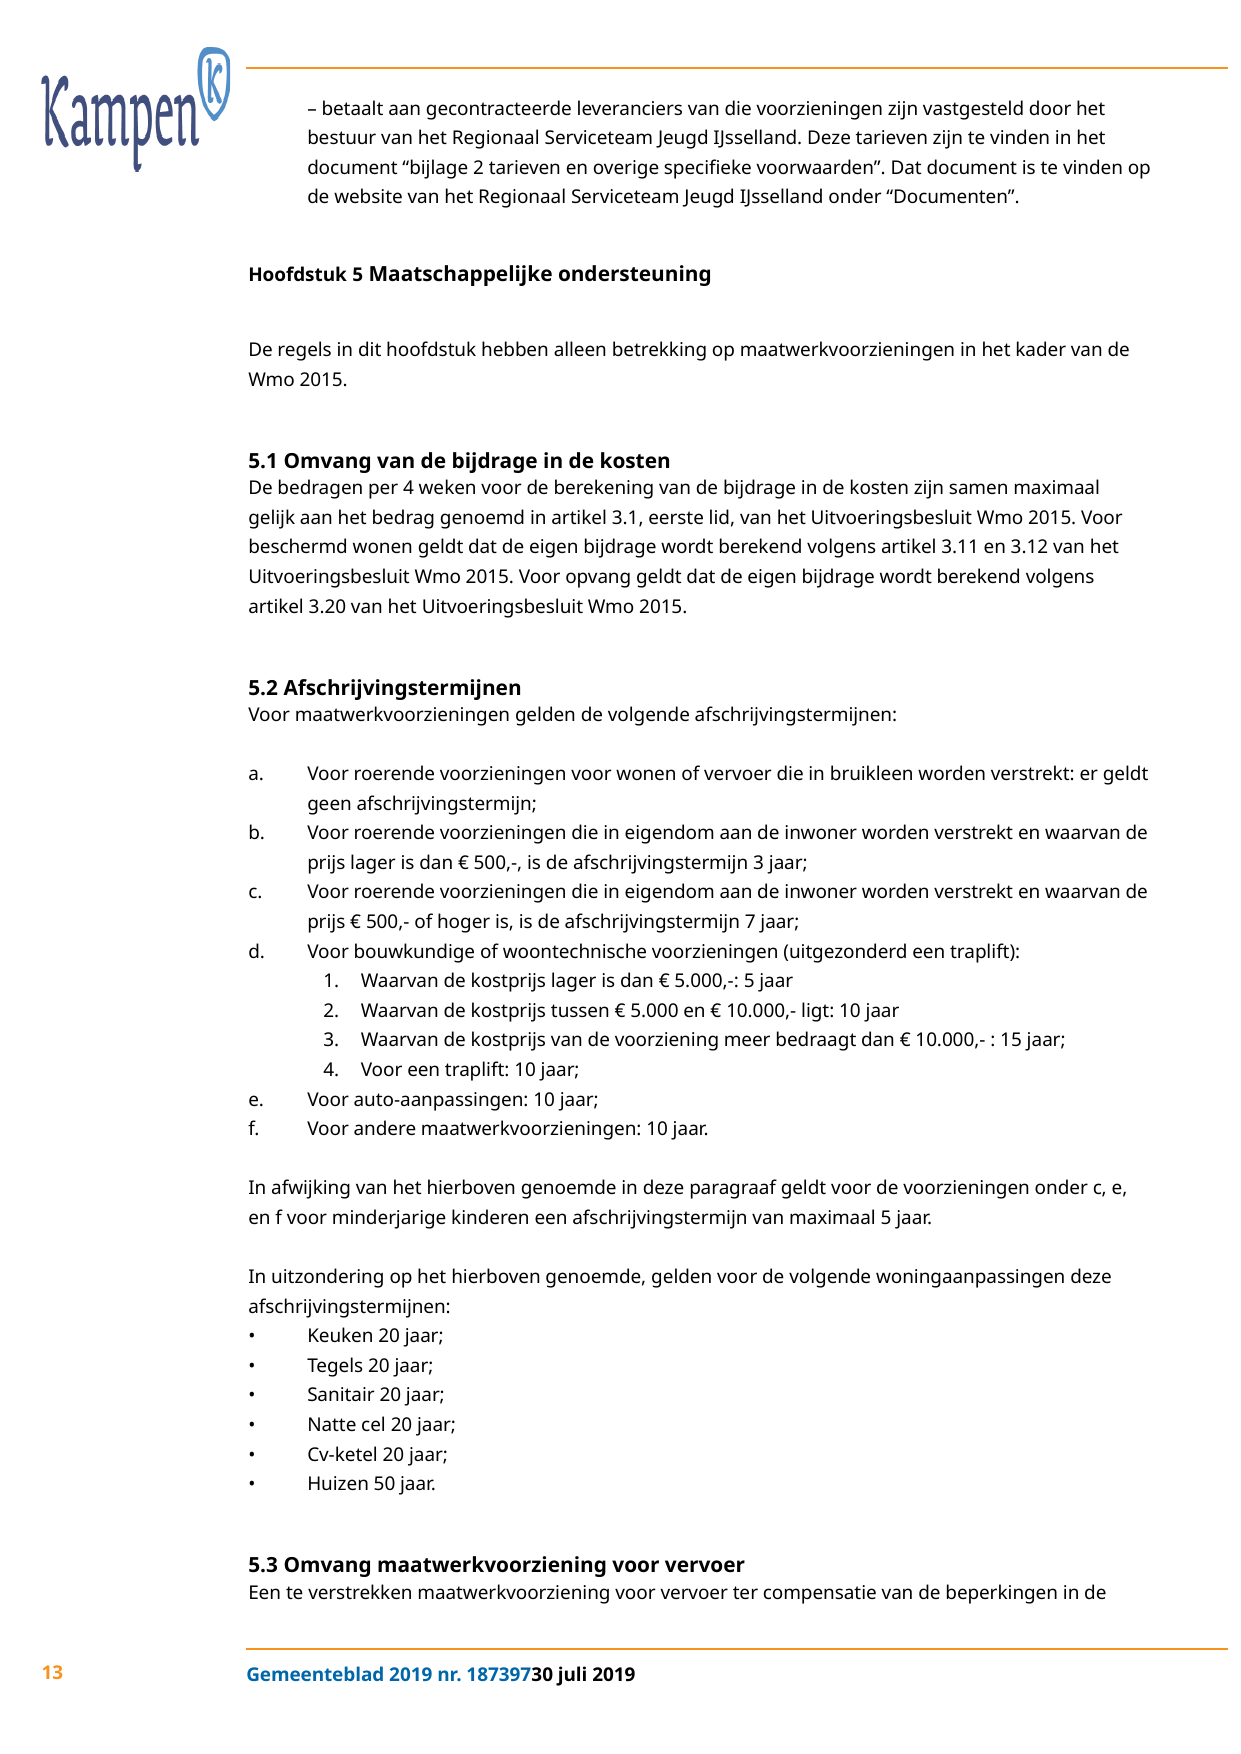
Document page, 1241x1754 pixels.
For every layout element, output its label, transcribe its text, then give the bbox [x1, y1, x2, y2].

list Natte cel 20 jaar; [248, 1411, 1152, 1437]
list Voor roerende voorzieningen voor wonen of vervoer die in bruikleen worden verstrekt: er geldt geen afschrijvingstermijn; [248, 760, 1152, 816]
text 5.2 Afschrijvingstermijnen [248, 673, 1152, 701]
text 5.3 Omvang maatwerkvoorziening voor vervoer [248, 1550, 1152, 1579]
list Voor bouwkundige of woontechnische voorzieningen (uitgezonderd een traplift): [248, 938, 1152, 964]
text 5.1 Omvang van de bijdrage in de kosten [248, 446, 1152, 474]
list Tegels 20 jaar; [248, 1352, 1152, 1378]
list Waarvan de kostprijs lager is dan € 5.000,-: 5 jaar [323, 967, 1152, 993]
list Voor een traplift: 10 jaar; [323, 1056, 1152, 1082]
text In uitzondering op het hierboven genoemde, gelden voor de volgende woningaanpassingen deze afschrijvingstermijnen: [248, 1263, 1152, 1319]
text Een te verstrekken maatwerkvoorziening voor vervoer ter compensatie van de beperkingen in de [248, 1579, 1152, 1604]
text De bedragen per 4 weken voor de berekening van de bijdrage in de kosten zijn samen maximaal gelijk aan het bedrag genoemd in artikel 3.1, eerste lid, van het Uitvoeringsbesluit Wmo 2015. Voor beschermd wonen geldt dat de eigen bijdrage wordt berekend volgens artikel 3.11 en 3.12 van het Uitvoeringsbesluit Wmo 2015. Voor opvang geldt dat de eigen bijdrage wordt berekend volgens artikel 3.20 van het Uitvoeringsbesluit Wmo 2015. [248, 474, 1152, 618]
list Waarvan de kostprijs van de voorziening meer bedraagt dan € 10.000,- : 15 jaar; [323, 1027, 1152, 1052]
list Waarvan de kostprijs tussen € 5.000 en € 10.000,- ligt: 10 jaar [323, 997, 1152, 1023]
list Keuken 20 jaar; [248, 1322, 1152, 1348]
text Voor maatwerkvoorzieningen gelden de volgende afschrijvingstermijnen: [248, 701, 1152, 727]
list Voor andere maatwerkvoorzieningen: 10 jaar. [248, 1115, 1152, 1141]
list Huizen 50 jaar. [248, 1470, 1152, 1496]
list – betaalt aan gecontracteerde leveranciers van die voorzieningen zijn vastgesteld door het bestuur van het Regionaal Serviceteam Jeugd IJsselland. Deze tarieven zijn te vinden in het document “bijlage 2 tarieven en overige specifieke voorwaarden”. Dat document is te vinden op de website van het Regionaal Serviceteam Jeugd IJsselland onder “Documenten”. [248, 95, 1152, 209]
text In afwijking van het hierboven genoemde in deze paragraaf geldt voor de voorzieningen onder c, e, en f voor minderjarige kinderen een afschrijvingstermijn van maximaal 5 jaar. [248, 1174, 1152, 1230]
text Hoofdstuk 5 Maatschappelijke ondersteuning [248, 259, 1152, 287]
list Voor roerende voorzieningen die in eigendom aan de inwoner worden verstrekt en waarvan de prijs lager is dan € 500,-, is de afschrijvingstermijn 3 jaar; [248, 819, 1152, 875]
list Cv-ketel 20 jaar; [248, 1441, 1152, 1467]
text De regels in dit hoofdstuk hebben alleen betrekking op maatwerkvoorzieningen in het kader van de Wmo 2015. [248, 336, 1152, 392]
list Voor auto-aanpassingen: 10 jaar; [248, 1086, 1152, 1112]
picture [41, 47, 231, 172]
list Sanitair 20 jaar; [248, 1382, 1152, 1407]
list Voor roerende voorzieningen die in eigendom aan de inwoner worden verstrekt en waarvan de prijs € 500,- of hoger is, is de afschrijvingstermijn 7 jaar; [248, 879, 1152, 934]
